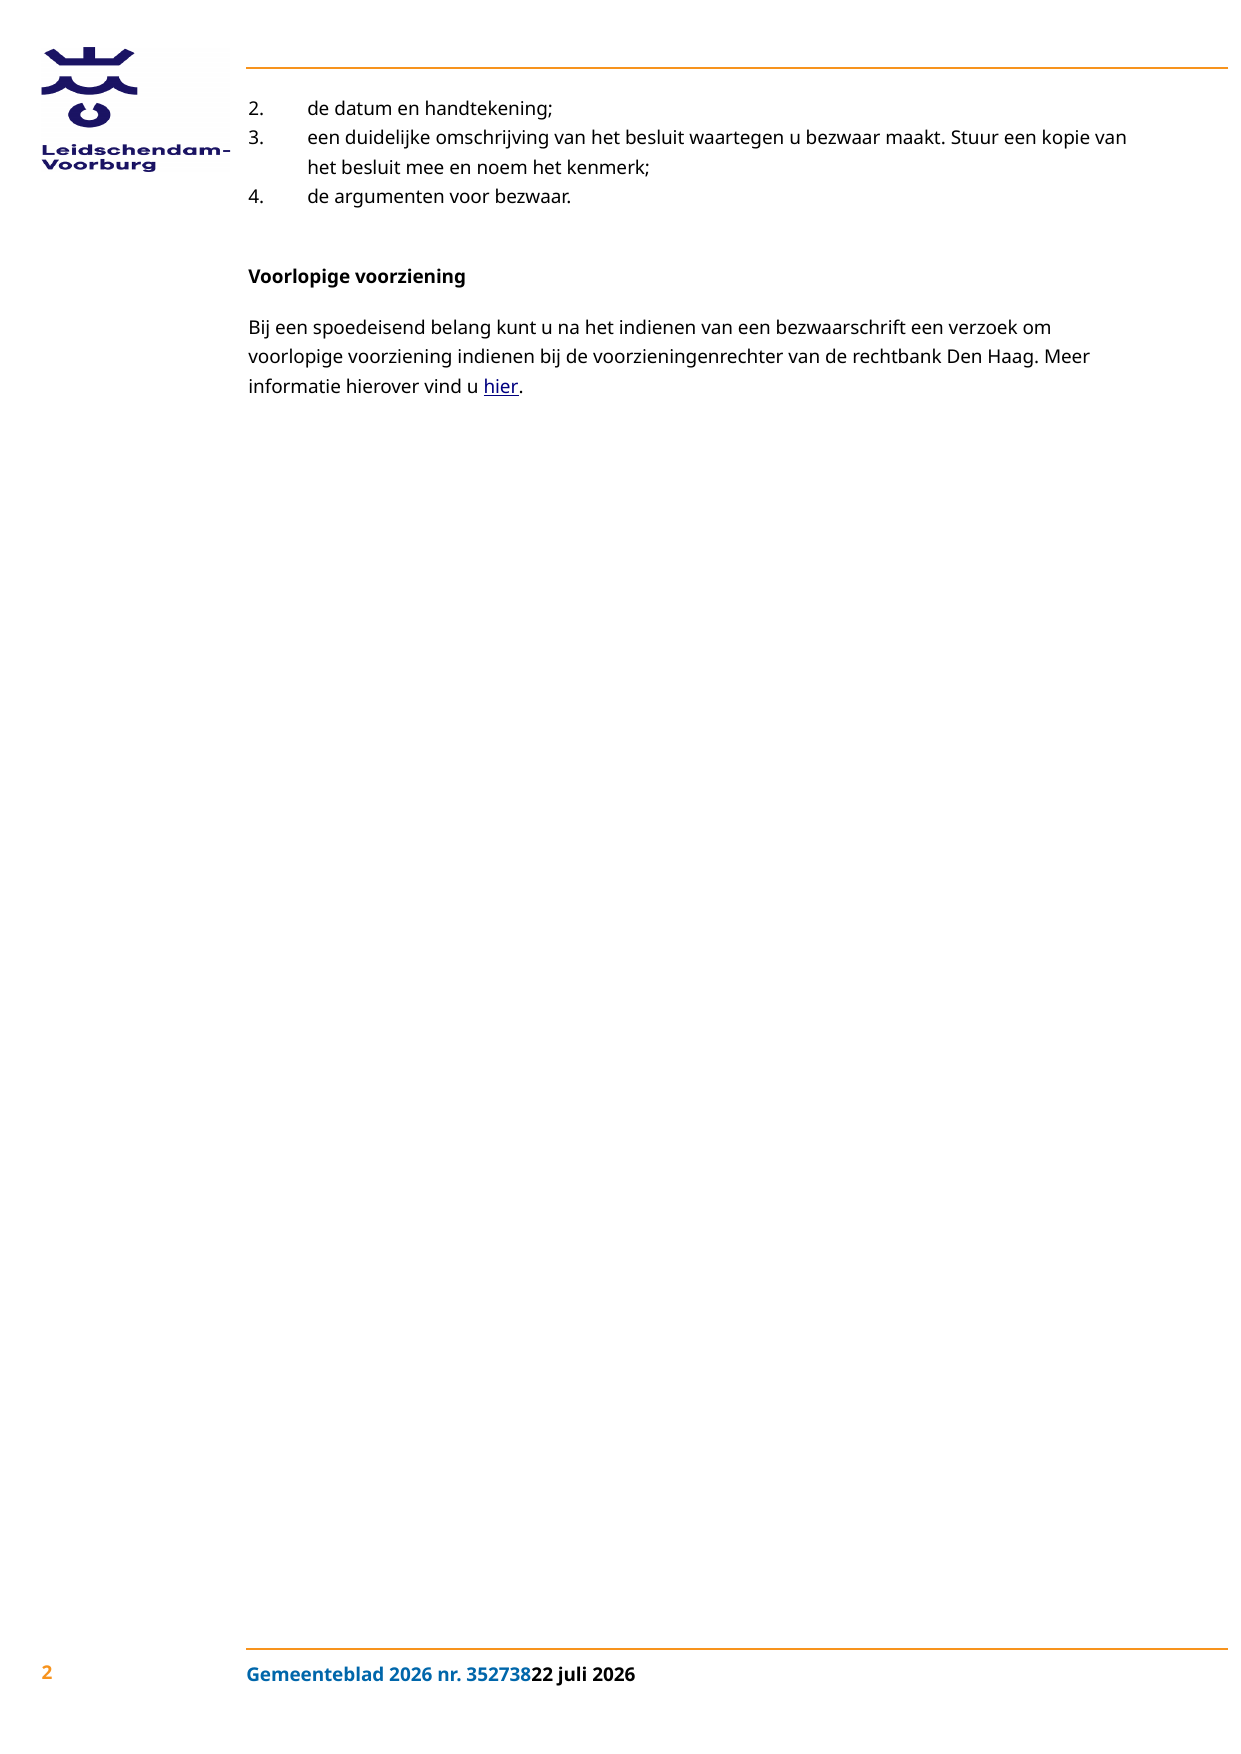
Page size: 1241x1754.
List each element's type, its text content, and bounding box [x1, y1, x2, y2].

picture [41, 47, 231, 172]
list de datum en handtekening; [248, 95, 1152, 121]
list de argumenten voor bezwaar. [248, 183, 1152, 209]
text Bij een spoedeisend belang kunt u na het indienen van een bezwaarschrift een verzoek om voorlopige voorziening indienen bij de voorzieningenrechter van de rechtbank Den Haag. Meer informatie hierover vind u hier. [248, 314, 1152, 399]
text Voorlopige voorziening [248, 263, 1152, 289]
list een duidelijke omschrijving van het besluit waartegen u bezwaar maakt. Stuur een kopie van het besluit mee en noem het kenmerk; [248, 124, 1152, 180]
